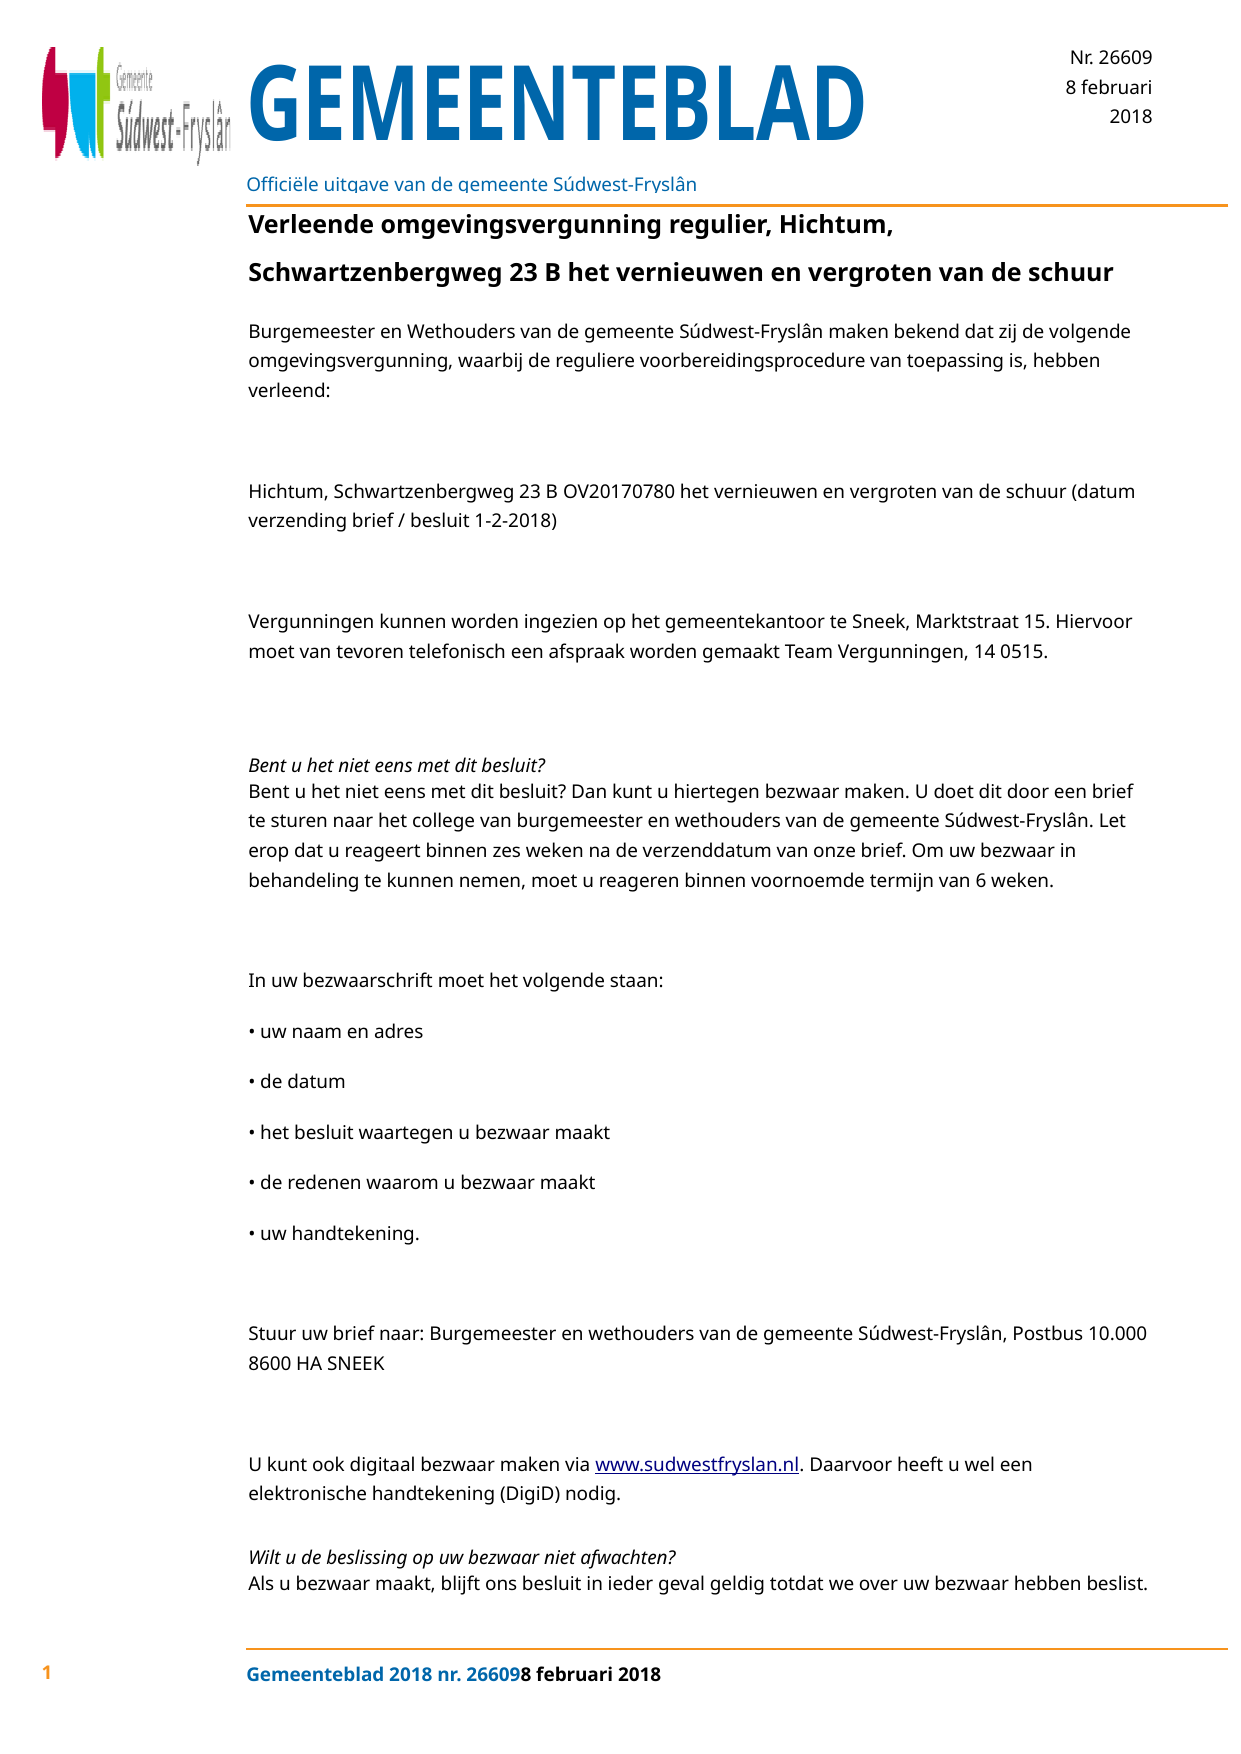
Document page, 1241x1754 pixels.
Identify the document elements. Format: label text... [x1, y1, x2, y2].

text Verleende omgevingsvergunning regulier, Hichtum, Schwartzenbergweg 23 B het vernieuwen en vergroten van de schuur [248, 207, 1152, 288]
text Hichtum, Schwartzenbergweg 23 B OV20170780 het vernieuwen en vergroten van de schuur (datum verzending brief / besluit 1-2-2018) [248, 478, 1152, 533]
text U kunt ook digitaal bezwaar maken via www.sudwestfryslan.nl. Daarvoor heeft u wel een elektronische handtekening (DigiD) nodig. [248, 1451, 1152, 1506]
text • het besluit waartegen u bezwaar maakt [248, 1119, 1152, 1144]
text Bent u het niet eens met dit besluit? Dan kunt u hiertegen bezwaar maken. U doet dit door een brief te sturen naar het college van burgemeester en wethouders van de gemeente Súdwest-Fryslân. Let erop dat u reageert binnen zes weken na de verzenddatum van onze brief. Om uw bezwaar in behandeling te kunnen nemen, moet u reageren binnen voornoemde termijn van 6 weken. [248, 778, 1152, 892]
text • uw naam en adres [248, 1018, 1152, 1044]
text Als u bezwaar maakt, blijft ons besluit in ieder geval geldig totdat we over uw bezwaar hebben beslist. [248, 1570, 1152, 1596]
text Stuur uw brief naar: Burgemeester en wethouders van de gemeente Súdwest-Fryslân, Postbus 10.000 8600 HA SNEEK [248, 1321, 1152, 1376]
text Vergunningen kunnen worden ingezien op het gemeentekantoor te Sneek, Marktstraat 15. Hiervoor moet van tevoren telefonisch een afspraak worden gemaakt Team Vergunningen, 14 0515. [248, 608, 1152, 664]
text Bent u het niet eens met dit besluit? [248, 752, 1152, 778]
text Wilt u de beslissing op uw bezwaar niet afwachten? [248, 1544, 1152, 1570]
text • de datum [248, 1068, 1152, 1094]
text Burgemeester en Wethouders van de gemeente Súdwest-Fryslân maken bekend dat zij de volgende omgevingsvergunning, waarbij de reguliere voorbereidingsprocedure van toepassing is, hebben verleend: [248, 318, 1152, 403]
text • de redenen waarom u bezwaar maakt [248, 1169, 1152, 1195]
text In uw bezwaarschrift moet het volgende staan: [248, 968, 1152, 993]
picture [41, 47, 231, 172]
text • uw handtekening. [248, 1220, 1152, 1245]
